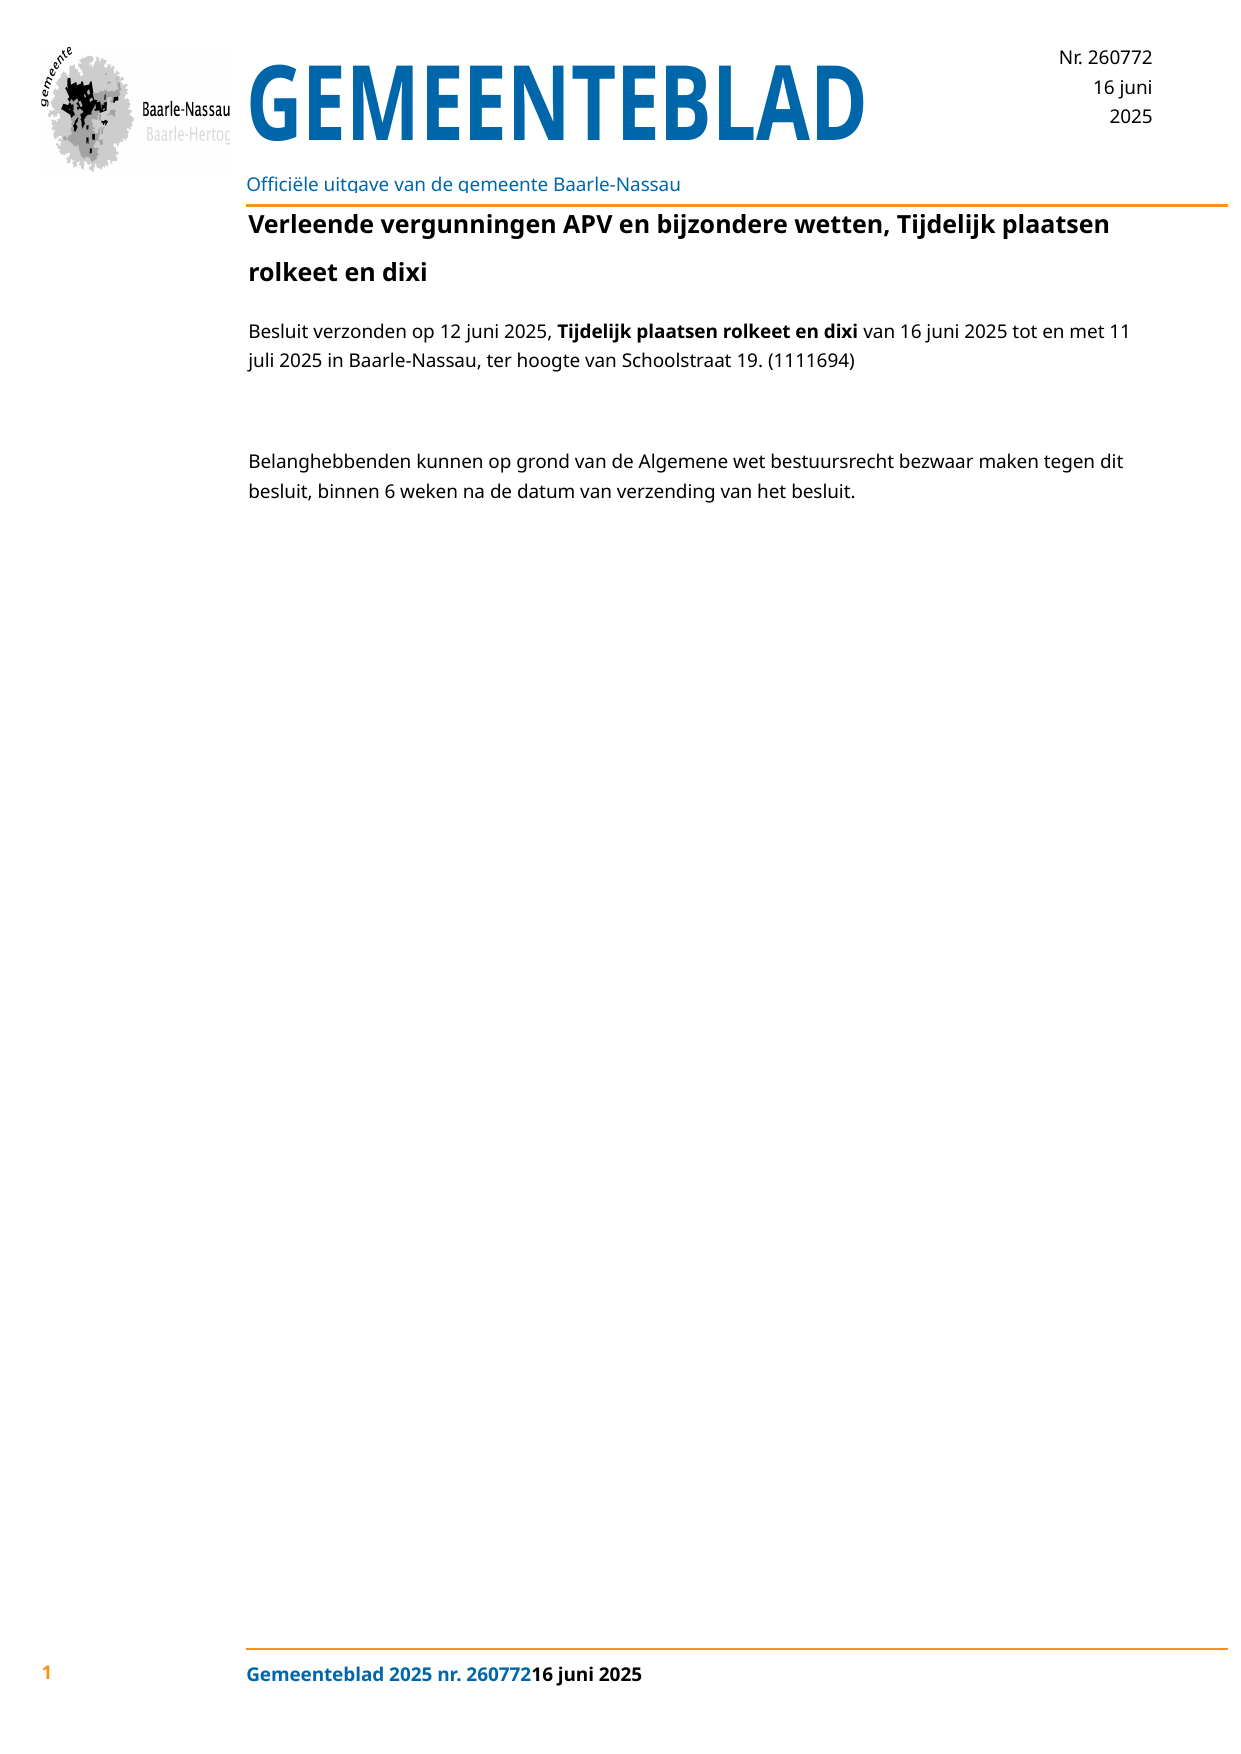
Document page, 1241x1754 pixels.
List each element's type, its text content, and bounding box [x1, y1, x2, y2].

text Verleende vergunningen APV en bijzondere wetten, Tijdelijk plaatsen rolkeet en dixi [248, 207, 1152, 288]
text Besluit verzonden op 12 juni 2025, Tijdelijk plaatsen rolkeet en dixi van 16 juni 2025 tot en met 11 juli 2025 in Baarle-Nassau, ter hoogte van Schoolstraat 19. (1111694) [248, 318, 1152, 373]
text Belanghebbenden kunnen op grond van de Algemene wet bestuursrecht bezwaar maken tegen dit besluit, binnen 6 weken na de datum van verzending van het besluit. [248, 448, 1152, 504]
picture [41, 47, 231, 172]
